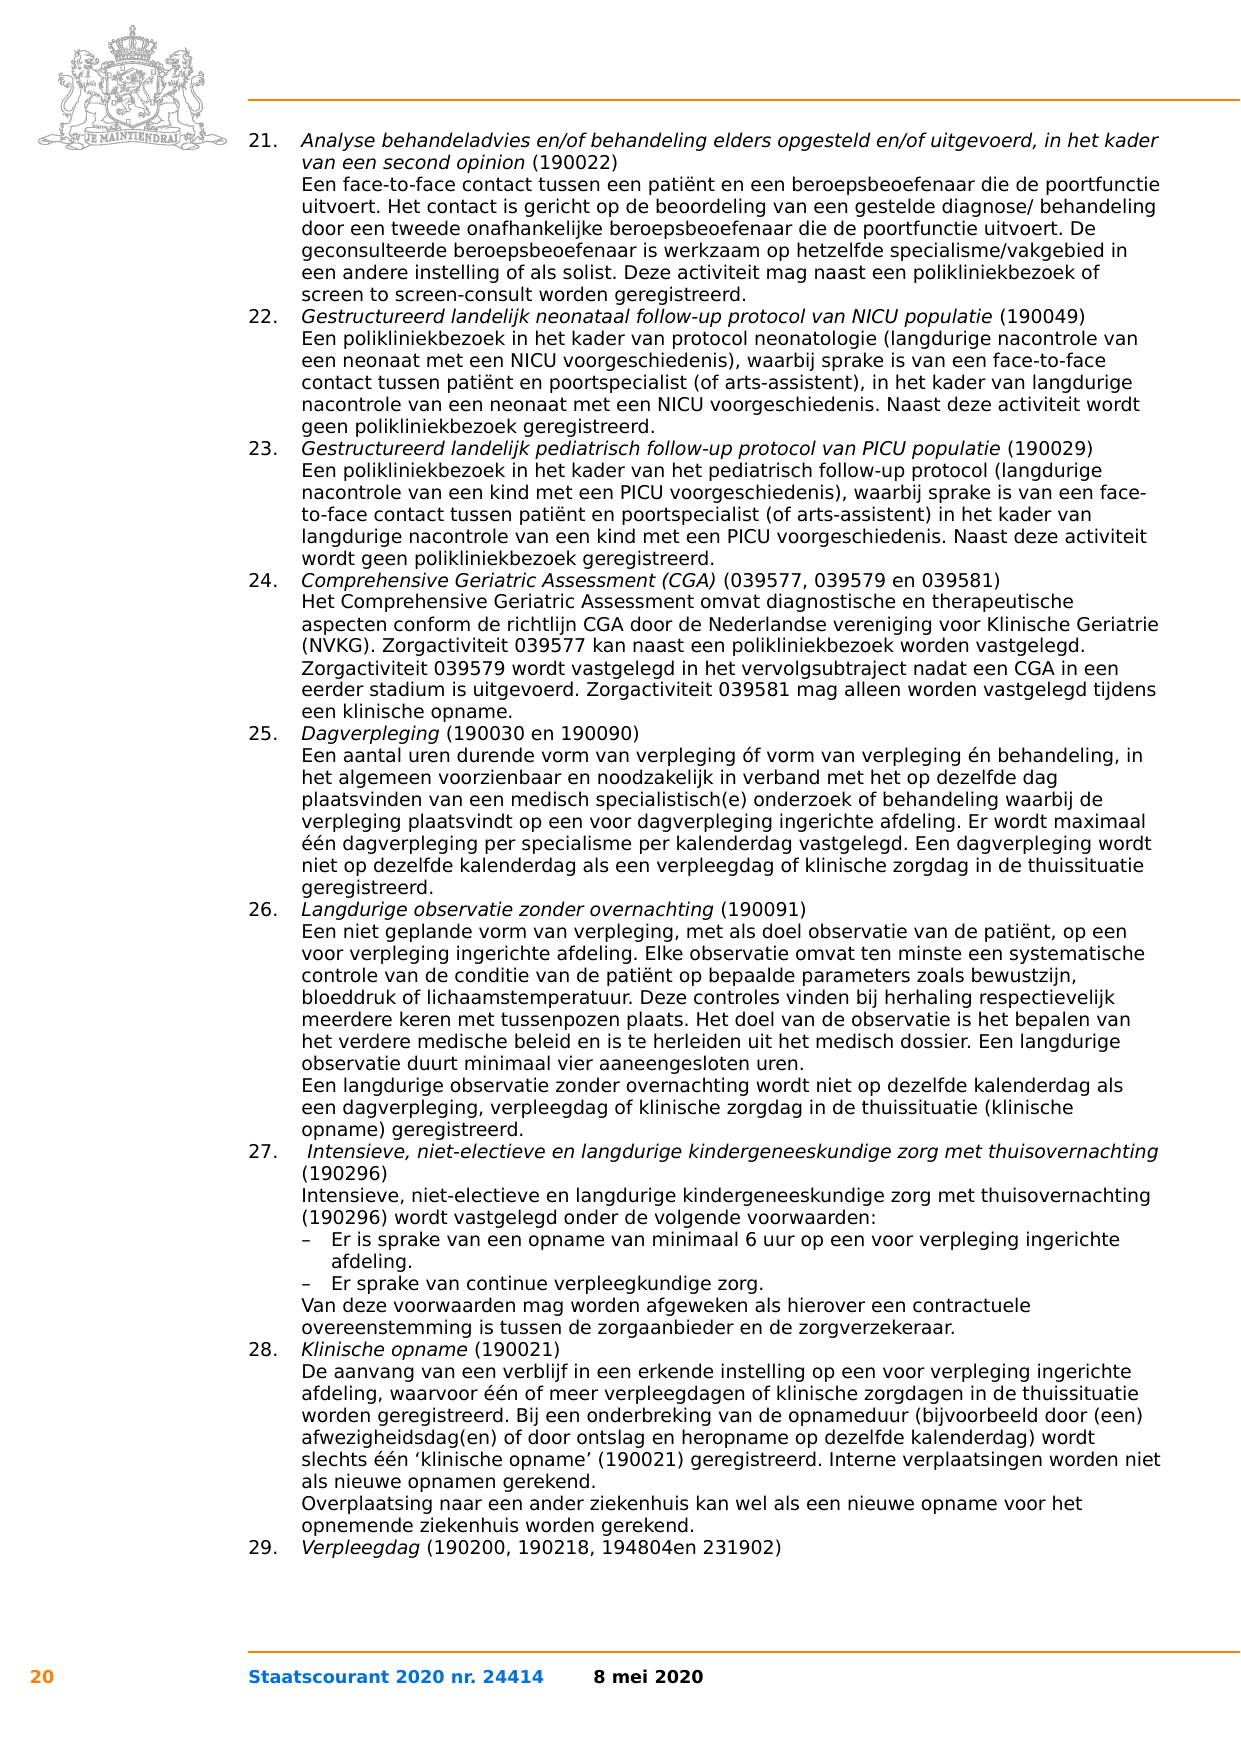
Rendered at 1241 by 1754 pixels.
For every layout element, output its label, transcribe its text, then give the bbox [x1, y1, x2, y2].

text Een polikliniekbezoek in het kader van het pediatrisch follow-up protocol (langdurige nacontrole van een kind met een PICU voorgeschiedenis), waarbij sprake is van een face-to-face contact tussen patiënt en poortspecialist (of arts-assistent) in het kader van langdurige nacontrole van een kind met een PICU voorgeschiedenis. Naast deze activiteit wordt geen polikliniekbezoek geregistreerd. [301, 459, 1163, 569]
text – Er sprake van continue verpleegkundige zorg. [301, 1273, 1163, 1295]
text Een langdurige observatie zonder overnachting wordt niet op dezelfde kalenderdag als een dagverpleging, verpleegdag of klinische zorgdag in de thuissituatie (klinische opname) geregistreerd. [301, 1075, 1163, 1141]
text Overplaatsing naar een ander ziekenhuis kan wel als een nieuwe opname voor het opnemende ziekenhuis worden gerekend. [301, 1493, 1163, 1537]
text 25. Dagverpleging (190030 en 190090) [248, 723, 1163, 745]
text Van deze voorwaarden mag worden afgeweken als hierover een contractuele overeenstemming is tussen de zorgaanbieder en de zorgverzekeraar. [301, 1295, 1163, 1339]
text De aanvang van een verblijf in een erkende instelling op een voor verpleging ingerichte afdeling, waarvoor één of meer verpleegdagen of klinische zorgdagen in de thuissituatie worden geregistreerd. Bij een onderbreking van de opnameduur (bijvoorbeeld door (een) afwezigheidsdag(en) of door ontslag en heropname op dezelfde kalenderdag) wordt slechts één ‘klinische opname’ (190021) geregistreerd. Interne verplaatsingen worden niet als nieuwe opnamen gerekend. [301, 1361, 1163, 1493]
text Een niet geplande vorm van verpleging, met als doel observatie van de patiënt, op een voor verpleging ingerichte afdeling. Elke observatie omvat ten minste een systematische controle van de conditie van de patiënt op bepaalde parameters zoals bewustzijn, bloeddruk of lichaamstemperatuur. Deze controles vinden bij herhaling respectievelijk meerdere keren met tussenpozen plaats. Het doel van de observatie is het bepalen van het verdere medische beleid en is te herleiden uit het medisch dossier. Een langdurige observatie duurt minimaal vier aaneengesloten uren. [301, 921, 1163, 1075]
text 24. Comprehensive Geriatric Assessment (CGA) (039577, 039579 en 039581) [248, 569, 1163, 591]
text Het Comprehensive Geriatric Assessment omvat diagnostische en therapeutische aspecten conform de richtlijn CGA door de Nederlandse vereniging voor Klinische Geriatrie (NVKG). Zorgactiviteit 039577 kan naast een polikliniekbezoek worden vastgelegd. Zorgactiviteit 039579 wordt vastgelegd in het vervolgsubtraject nadat een CGA in een eerder stadium is uitgevoerd. Zorgactiviteit 039581 mag alleen worden vastgelegd tijdens een klinische opname. [301, 591, 1163, 723]
text 26. Langdurige observatie zonder overnachting (190091) [248, 899, 1163, 921]
text – Er is sprake van een opname van minimaal 6 uur op een voor verpleging ingerichte afdeling. [301, 1229, 1163, 1273]
text 27. Intensieve, niet-electieve en langdurige kindergeneeskundige zorg met thuisovernachting (190296) [248, 1141, 1163, 1185]
text 23. Gestructureerd landelijk pediatrisch follow-up protocol van PICU populatie (190029) [248, 438, 1163, 459]
text Intensieve, niet-electieve en langdurige kindergeneeskundige zorg met thuisovernachting (190296) wordt vastgelegd onder de volgende voorwaarden: [301, 1185, 1163, 1229]
text 21. Analyse behandeladvies en/of behandeling elders opgesteld en/of uitgevoerd, in het kader van een second opinion (190022) [248, 130, 1163, 174]
text 28. Klinische opname (190021) [248, 1339, 1163, 1361]
text 29. Verpleegdag (190200, 190218, 194804en 231902) [248, 1537, 1163, 1558]
picture [38, 25, 227, 150]
text Een aantal uren durende vorm van verpleging óf vorm van verpleging én behandeling, in het algemeen voorzienbaar en noodzakelijk in verband met het op dezelfde dag plaatsvinden van een medisch specialistisch(e) onderzoek of behandeling waarbij de verpleging plaatsvindt op een voor dagverpleging ingerichte afdeling. Er wordt maximaal één dagverpleging per specialisme per kalenderdag vastgelegd. Een dagverpleging wordt niet op dezelfde kalenderdag als een verpleegdag of klinische zorgdag in de thuissituatie geregistreerd. [301, 745, 1163, 899]
text 22. Gestructureerd landelijk neonataal follow-up protocol van NICU populatie (190049) [248, 306, 1163, 328]
text Een face-to-face contact tussen een patiënt en een beroepsbeoefenaar die de poortfunctie uitvoert. Het contact is gericht op de beoordeling van een gestelde diagnose/ behandeling door een tweede onafhankelijke beroepsbeoefenaar die de poortfunctie uitvoert. De geconsulteerde beroepsbeoefenaar is werkzaam op hetzelfde specialisme/vakgebied in een andere instelling of als solist. Deze activiteit mag naast een polikliniekbezoek of screen to screen-consult worden geregistreerd. [301, 174, 1163, 306]
text Een polikliniekbezoek in het kader van protocol neonatologie (langdurige nacontrole van een neonaat met een NICU voorgeschiedenis), waarbij sprake is van een face-to-face contact tussen patiënt en poortspecialist (of arts-assistent), in het kader van langdurige nacontrole van een neonaat met een NICU voorgeschiedenis. Naast deze activiteit wordt geen polikliniekbezoek geregistreerd. [301, 328, 1163, 438]
